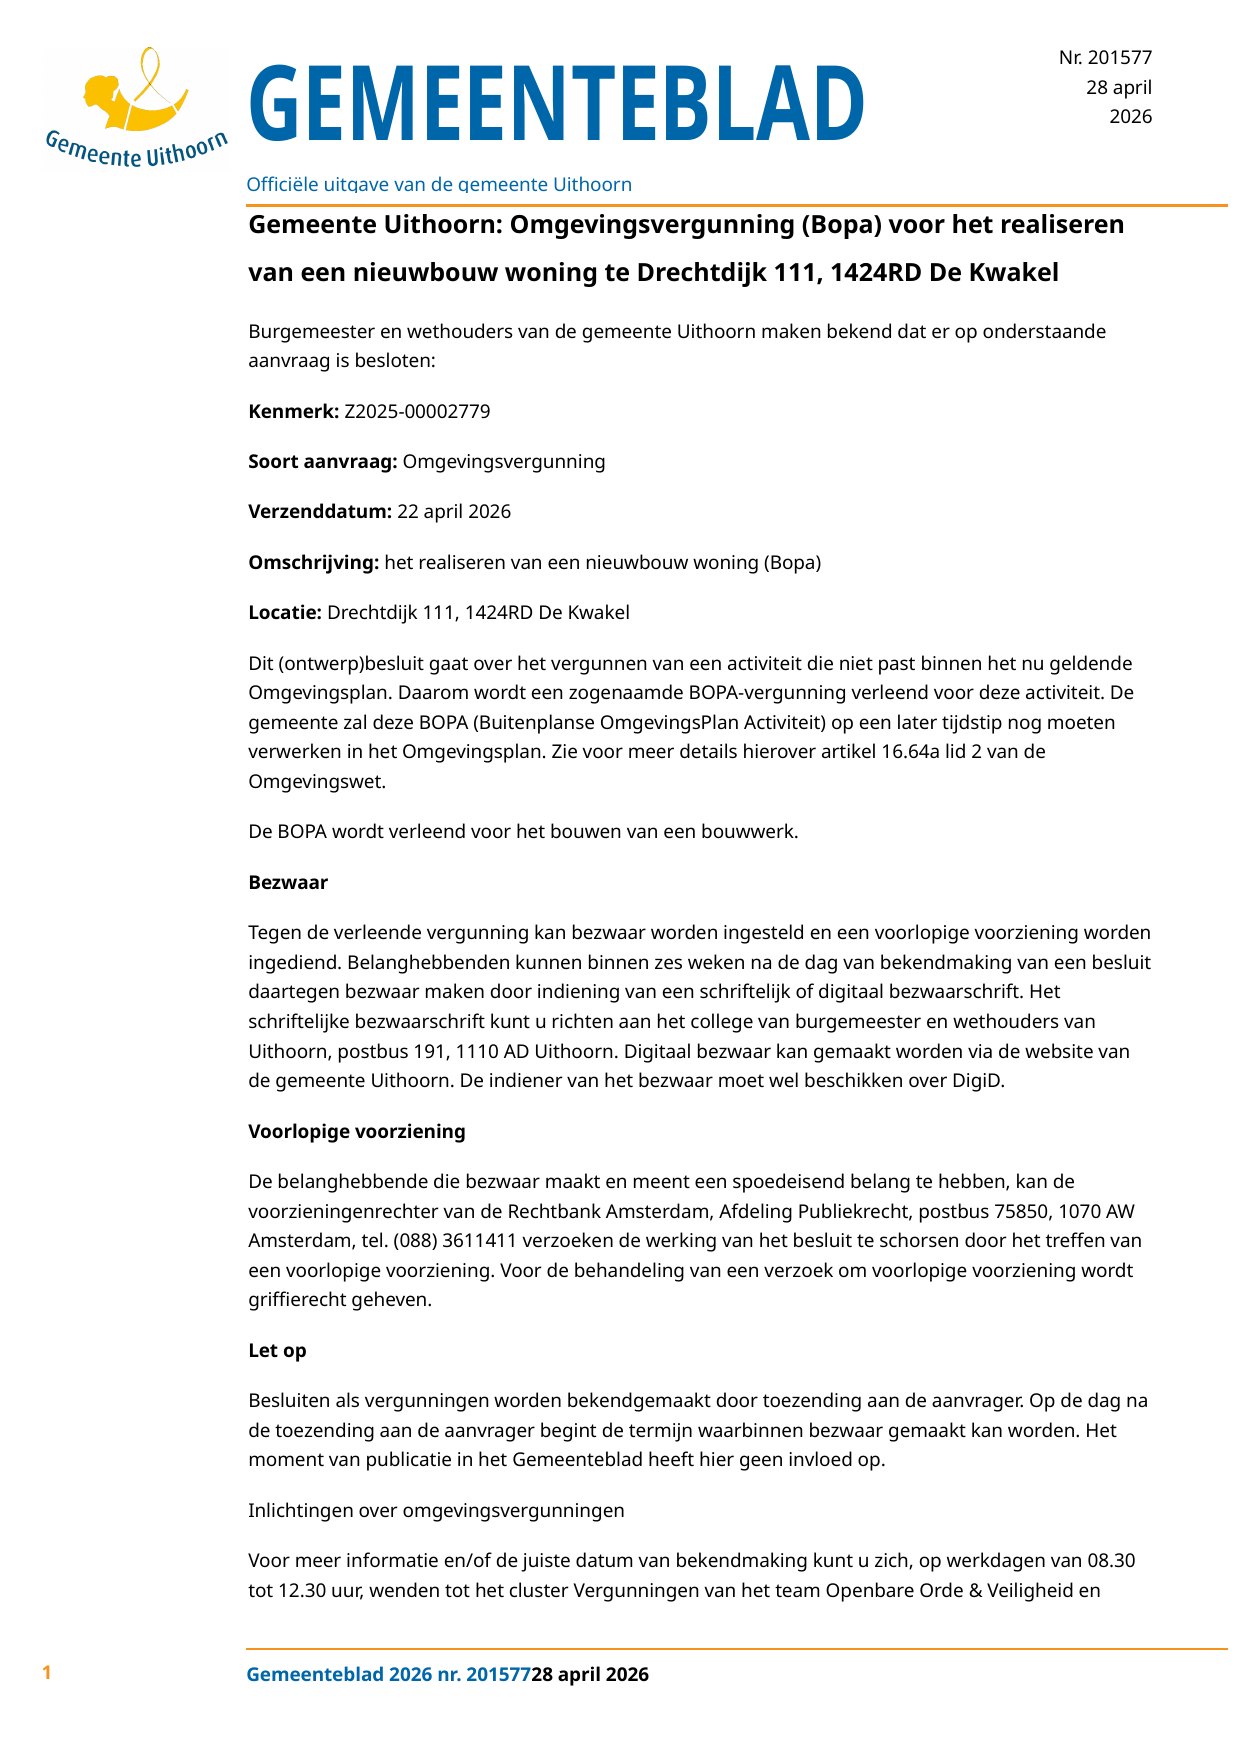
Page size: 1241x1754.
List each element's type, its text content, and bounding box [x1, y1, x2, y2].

text Voorlopige voorziening [248, 1118, 1152, 1144]
text Burgemeester en wethouders van de gemeente Uithoorn maken bekend dat er op onderstaande aanvraag is besloten: [248, 318, 1152, 373]
text Besluiten als vergunningen worden bekendgemaakt door toezending aan de aanvrager. Op de dag na de toezending aan de aanvrager begint de termijn waarbinnen bezwaar gemaakt kan worden. Het moment van publicatie in het Gemeenteblad heeft hier geen invloed op. [248, 1387, 1152, 1472]
text Bezwaar [248, 869, 1152, 895]
text Kenmerk: Z2025-00002779 [248, 398, 1152, 424]
text De belanghebbende die bezwaar maakt en meent een spoedeisend belang te hebben, kan de voorzieningenrechter van de Rechtbank Amsterdam, Afdeling Publiekrecht, postbus 75850, 1070 AW Amsterdam, tel. (088) 3611411 verzoeken de werking van het besluit te schorsen door het treffen van een voorlopige voorziening. Voor de behandeling van een verzoek om voorlopige voorziening wordt griffierecht geheven. [248, 1168, 1152, 1312]
text Locatie: Drechtdijk 111, 1424RD De Kwakel [248, 599, 1152, 625]
text Voor meer informatie en/of de juiste datum van bekendmaking kunt u zich, op werkdagen van 08.30 tot 12.30 uur, wenden tot het cluster Vergunningen van het team Openbare Orde & Veiligheid en [248, 1547, 1152, 1603]
text Soort aanvraag: Omgevingsvergunning [248, 448, 1152, 474]
text Gemeente Uithoorn: Omgevingsvergunning (Bopa) voor het realiseren van een nieuwbouw woning te Drechtdijk 111, 1424RD De Kwakel [248, 207, 1152, 288]
text Verzenddatum: 22 april 2026 [248, 499, 1152, 524]
text Dit (ontwerp)besluit gaat over het vergunnen van een activiteit die niet past binnen het nu geldende Omgevingsplan. Daarom wordt een zogenaamde BOPA-vergunning verleend voor deze activiteit. De gemeente zal deze BOPA (Buitenplanse OmgevingsPlan Activiteit) op een later tijdstip nog moeten verwerken in het Omgevingsplan. Zie voor meer details hierover artikel 16.64a lid 2 van de Omgevingswet. [248, 650, 1152, 794]
text Let op [248, 1337, 1152, 1363]
text De BOPA wordt verleend voor het bouwen van een bouwwerk. [248, 819, 1152, 844]
text Omschrijving: het realiseren van een nieuwbouw woning (Bopa) [248, 549, 1152, 575]
text Inlichtingen over omgevingsvergunningen [248, 1497, 1152, 1523]
text Tegen de verleende vergunning kan bezwaar worden ingesteld en een voorlopige voorziening worden ingediend. Belanghebbenden kunnen binnen zes weken na de dag van bekendmaking van een besluit daartegen bezwaar maken door indiening van een schriftelijk of digitaal bezwaarschrift. Het schriftelijke bezwaarschrift kunt u richten aan het college van burgemeester en wethouders van Uithoorn, postbus 191, 1110 AD Uithoorn. Digitaal bezwaar kan gemaakt worden via de website van de gemeente Uithoorn. De indiener van het bezwaar moet wel beschikken over DigiD. [248, 919, 1152, 1093]
picture [41, 47, 231, 172]
